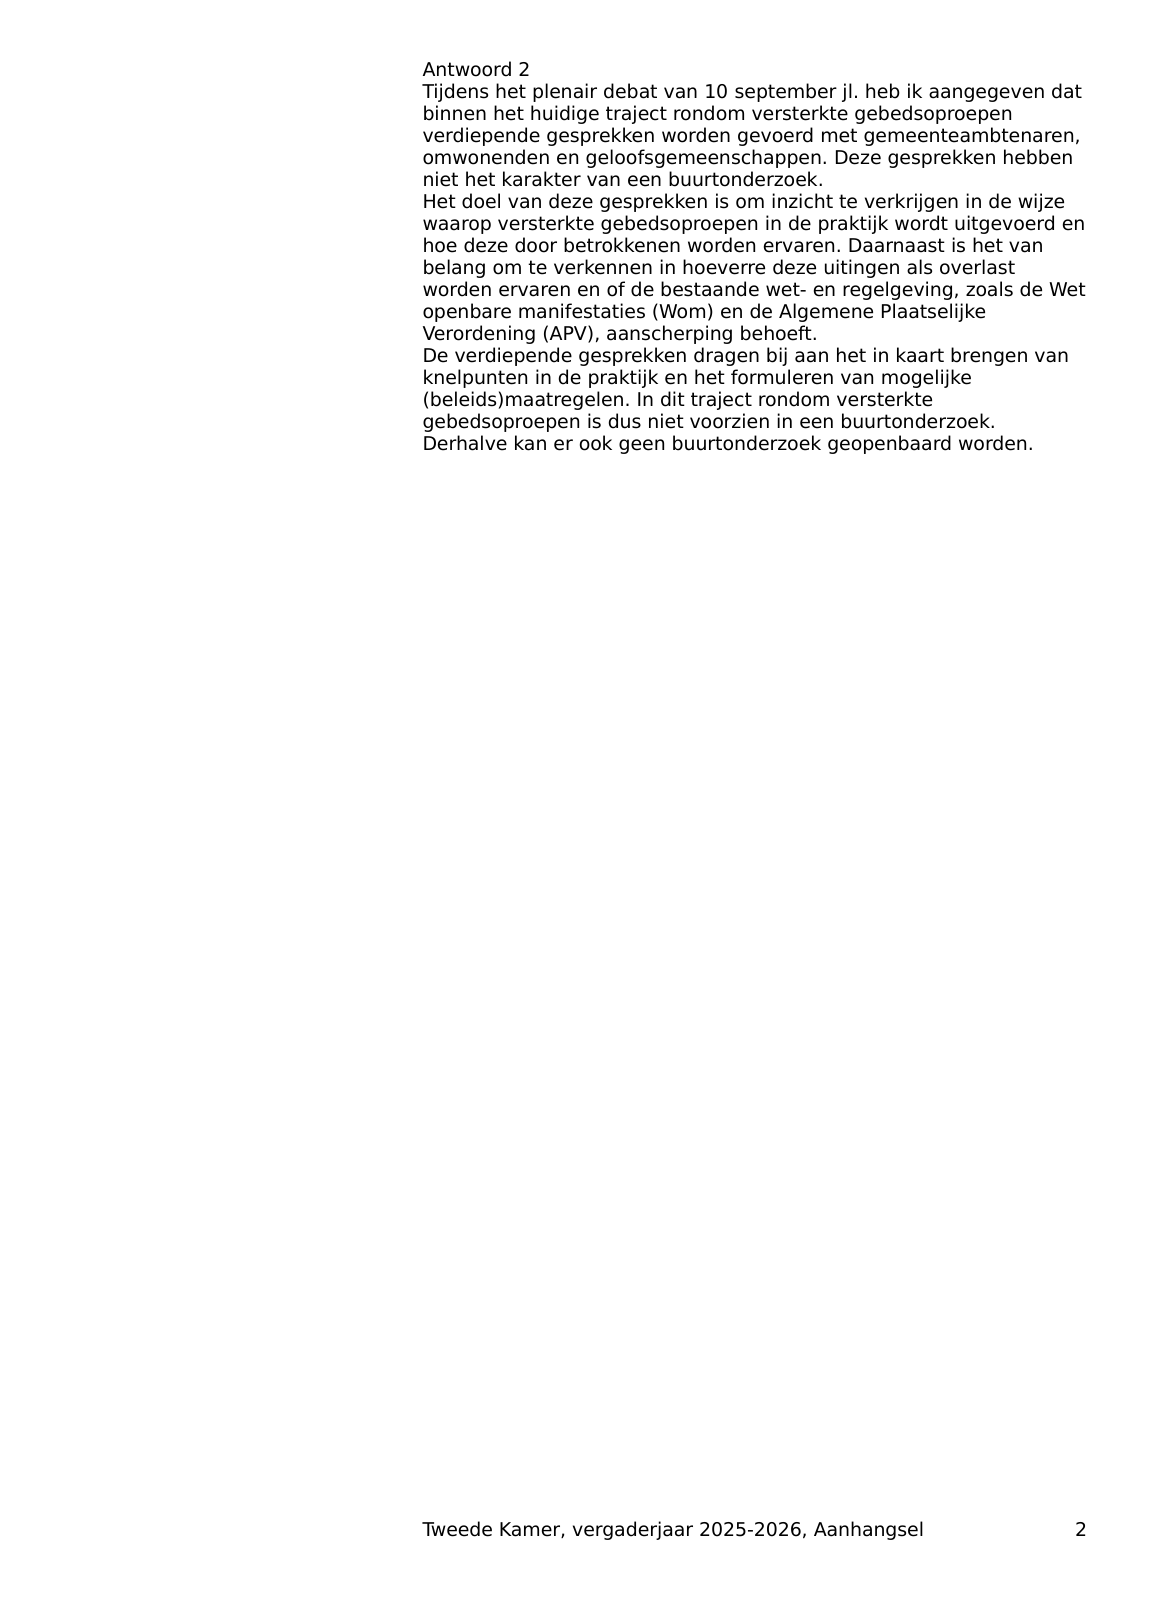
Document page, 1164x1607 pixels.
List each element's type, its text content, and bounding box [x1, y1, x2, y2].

text Tijdens het plenair debat van 10 september jl. heb ik aangegeven dat binnen het huidige traject rondom versterkte gebedsoproepen verdiepende gesprekken worden gevoerd met gemeenteambtenaren, omwonenden en geloofsgemeenschappen. Deze gesprekken hebben niet het karakter van een buurtonderzoek. [422, 81, 1087, 191]
text Antwoord 2 [422, 59, 1087, 81]
text Het doel van deze gesprekken is om inzicht te verkrijgen in de wijze waarop versterkte gebedsoproepen in de praktijk wordt uitgevoerd en hoe deze door betrokkenen worden ervaren. Daarnaast is het van belang om te verkennen in hoeverre deze uitingen als overlast worden ervaren en of de bestaande wet- en regelgeving, zoals de Wet openbare manifestaties (Wom) en de Algemene Plaatselijke Verordening (APV), aanscherping behoeft. [422, 191, 1087, 345]
text De verdiepende gesprekken dragen bij aan het in kaart brengen van knelpunten in de praktijk en het formuleren van mogelijke (beleids)maatregelen. In dit traject rondom versterkte gebedsoproepen is dus niet voorzien in een buurtonderzoek. Derhalve kan er ook geen buurtonderzoek geopenbaard worden. [422, 345, 1087, 455]
